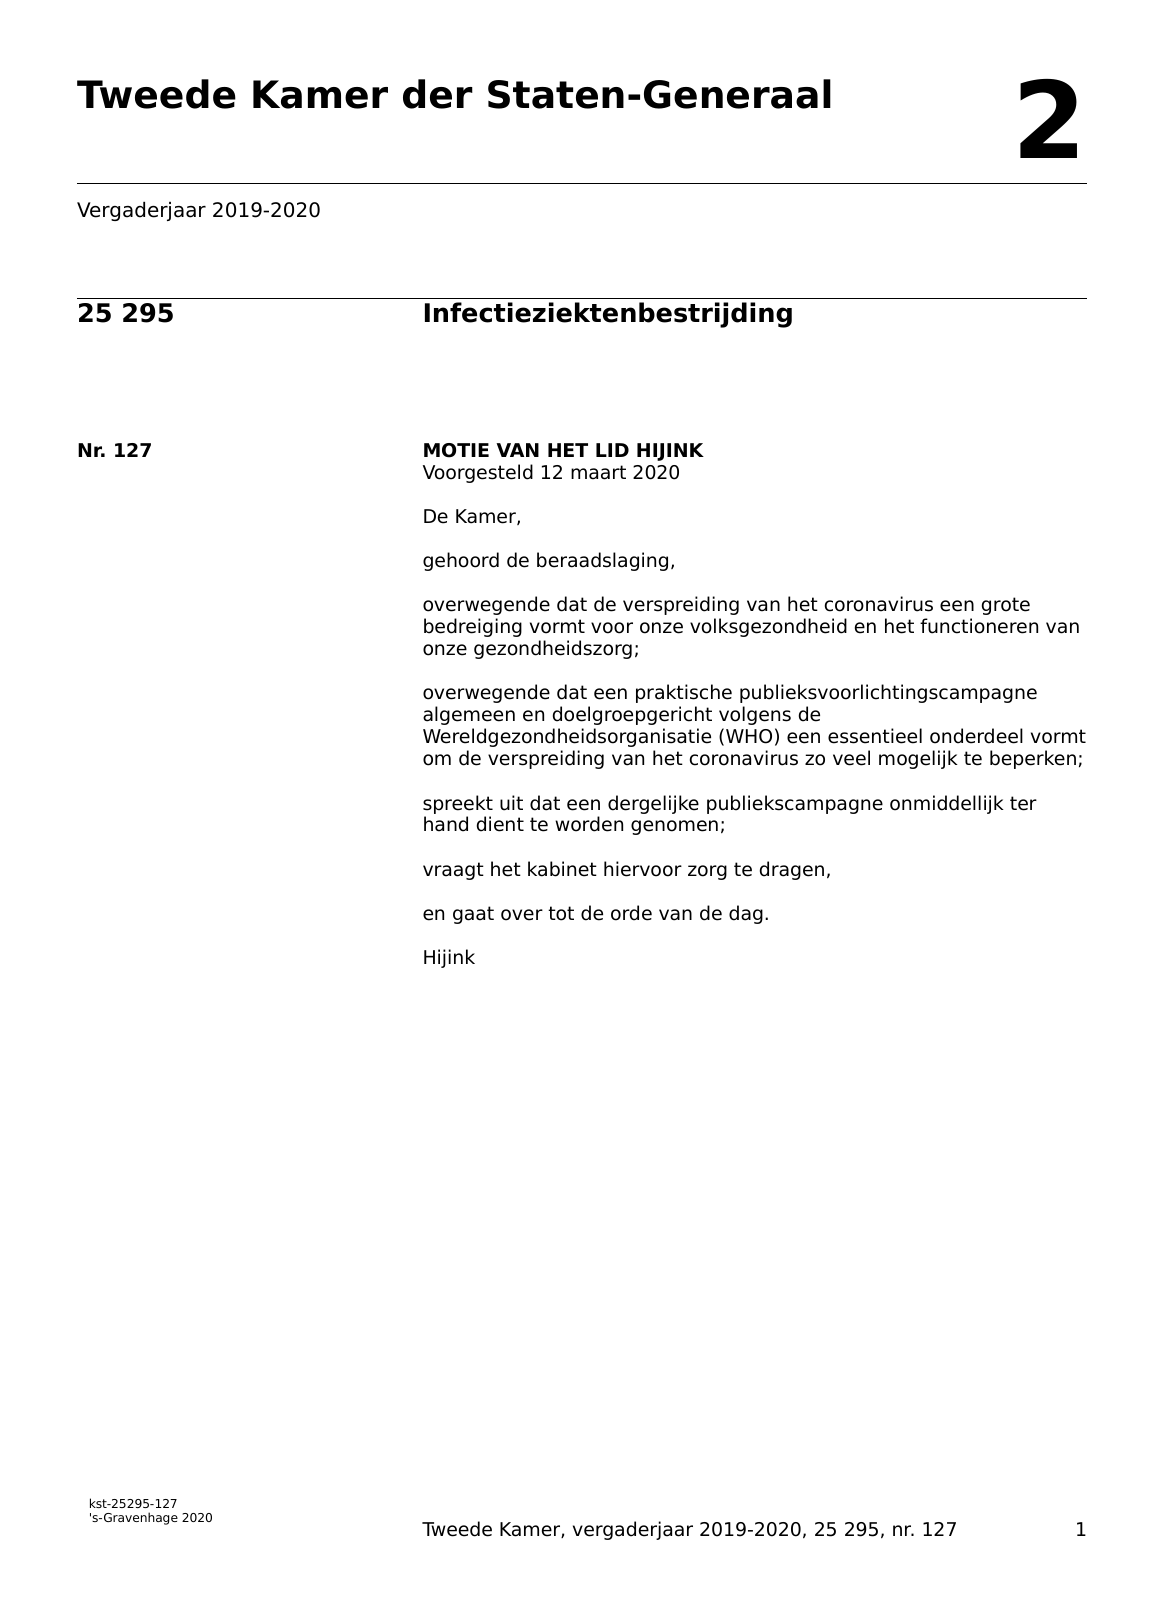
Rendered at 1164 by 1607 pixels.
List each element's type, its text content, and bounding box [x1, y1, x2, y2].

text gehoord de beraadslaging, [422, 550, 1087, 572]
text vraagt het kabinet hiervoor zorg te dragen, [422, 858, 1087, 881]
text De Kamer, [422, 506, 1087, 528]
table_header 2 [886, 59, 1087, 183]
table_header Tweede Kamer der Staten-Generaal [77, 59, 886, 183]
text en gaat over tot de orde van de dag. [422, 903, 1087, 925]
text Hijink [422, 947, 1087, 969]
text spreekt uit dat een dergelijke publiekscampagne onmiddellijk ter hand dient te worden genomen; [422, 792, 1087, 836]
subtitle Nr. 127 MOTIE VAN HET LID HIJINK [77, 440, 1087, 462]
text overwegende dat de verspreiding van het coronavirus een grote bedreiging vormt voor onze volksgezondheid en het functioneren van onze gezondheidszorg; [422, 594, 1087, 660]
text 's-Gravenhage 2020 [88, 1511, 323, 1525]
table_cell Vergaderjaar 2019-2020 [77, 184, 1087, 298]
text overwegende dat een praktische publieksvoorlichtingscampagne algemeen en doelgroepgericht volgens de Wereldgezondheidsorganisatie (WHO) een essentieel onderdeel vormt om de verspreiding van het coronavirus zo veel mogelijk te beperken; [422, 682, 1087, 770]
subtitle 25 295 Infectieziektenbestrijding [77, 299, 1087, 329]
text Voorgesteld 12 maart 2020 [422, 462, 1087, 484]
text kst-25295-127 [88, 1497, 323, 1511]
